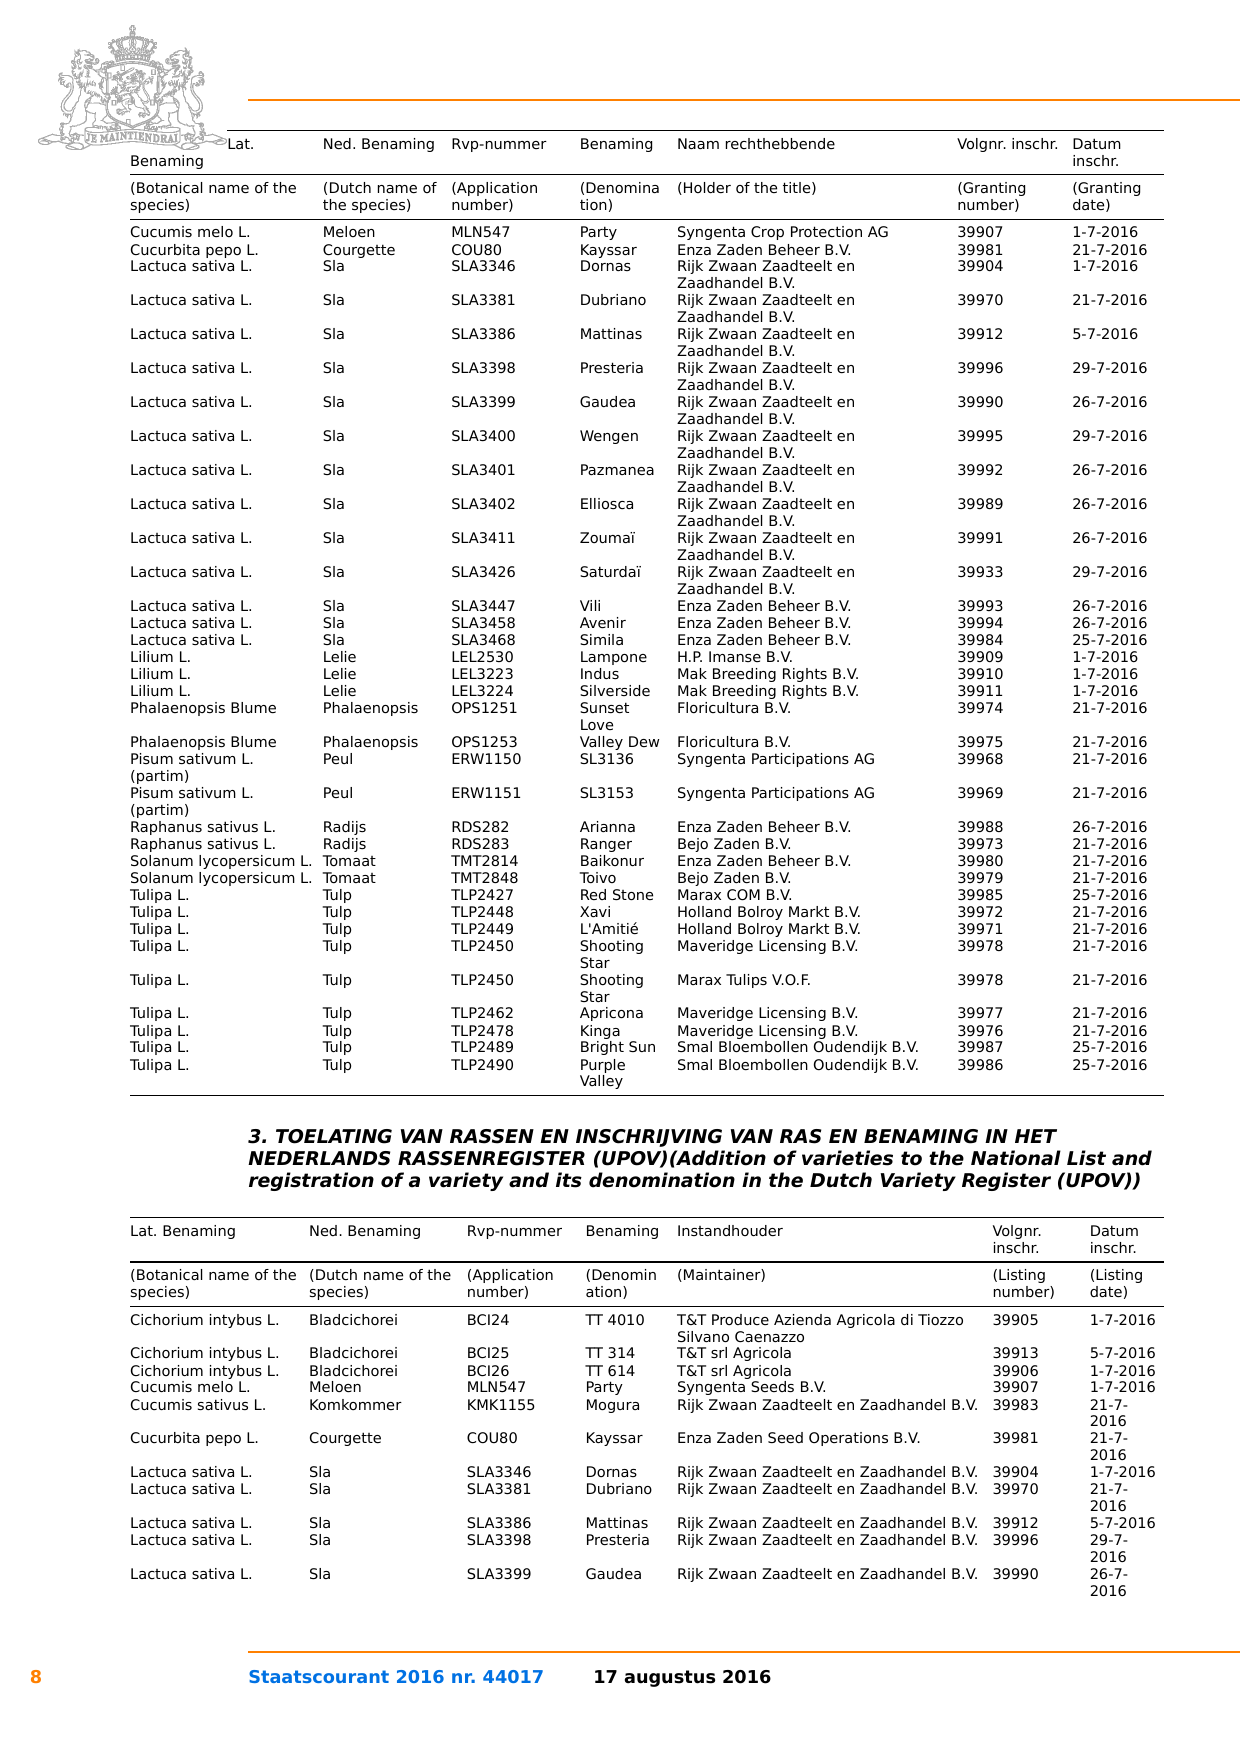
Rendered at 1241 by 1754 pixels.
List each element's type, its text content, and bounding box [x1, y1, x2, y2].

table_cell 39978 [951, 971, 1066, 1005]
table_cell Lilium L. [130, 649, 317, 666]
table_cell Solanum lycopersicum L. [130, 853, 317, 869]
table_header Naam rechthebbende [671, 131, 951, 174]
table_cell T&T Produce Azienda Agricola di Tiozzo Silvano Caenazzo [671, 1307, 986, 1345]
table_cell Lactuca sativa L. [130, 428, 317, 462]
table_cell COU80 [461, 1430, 579, 1464]
table_cell Mogura [580, 1396, 671, 1430]
table_cell Smal Bloembollen Oudendijk B.V. [671, 1056, 951, 1095]
table_cell 39907 [951, 220, 1066, 241]
table_cell BCI24 [461, 1307, 579, 1345]
table_cell 21-7-2016 [1066, 938, 1163, 971]
table_cell Syngenta Participations AG [671, 751, 951, 785]
table_cell Sla [303, 1464, 461, 1481]
table_header Ned. Benaming [317, 131, 445, 174]
table_cell SLA3381 [461, 1481, 579, 1515]
table_cell TLP2478 [445, 1023, 574, 1039]
table_cell BCI25 [461, 1345, 579, 1362]
table_cell Gaudea [574, 394, 671, 428]
table_header Ned. Benaming [303, 1218, 461, 1261]
table_cell Sla [317, 615, 445, 632]
table_cell Sla [317, 326, 445, 360]
table_cell 21-7-2016 [1066, 241, 1163, 258]
table_cell Cucumis sativus L. [130, 1396, 303, 1430]
table_cell Bright Sun [574, 1039, 671, 1056]
table_cell Vili [574, 598, 671, 615]
subtitle 3. TOELATING VAN RASSEN EN INSCHRIJVING VAN RAS EN BENAMING IN HET NEDERLANDS RASSENREGISTER (UPOV)(Addition of varieties to the National List and registration of a variety and its denomination in the Dutch Variety Register (UPOV)) [248, 1126, 1163, 1192]
table_cell Lactuca sativa L. [130, 326, 317, 360]
table_cell Maveridge Licensing B.V. [671, 1023, 951, 1039]
table_cell Enza Zaden Beheer B.V. [671, 819, 951, 836]
table_cell 39983 [986, 1396, 1083, 1430]
table_cell 1-7-2016 [1084, 1379, 1163, 1396]
table_cell 39990 [951, 394, 1066, 428]
table_cell Tulipa L. [130, 904, 317, 921]
table_cell Rijk Zwaan Zaadteelt en Zaadhandel B.V. [671, 1481, 986, 1515]
table_cell 39912 [986, 1515, 1083, 1532]
table_cell TT 4010 [580, 1307, 671, 1345]
table_header Lat. Benaming [130, 131, 317, 174]
table_cell Tulipa L. [130, 971, 317, 1005]
table_cell Tulp [317, 1005, 445, 1022]
table_cell SLA3399 [445, 394, 574, 428]
table_cell Xavi [574, 904, 671, 921]
table_cell SLA3401 [445, 462, 574, 496]
table_cell 26-7-2016 [1084, 1566, 1163, 1600]
table_cell SLA3381 [445, 292, 574, 326]
table_cell T&T srl Agricola [671, 1363, 986, 1379]
table_cell (Holder of the title) [671, 175, 951, 219]
table_cell Rijk Zwaan Zaadteelt en Zaadhandel B.V. [671, 1515, 986, 1532]
table_cell Lelie [317, 666, 445, 683]
table_cell Rijk Zwaan Zaadteelt en Zaadhandel B.V. [671, 1396, 986, 1430]
table_cell TT 614 [580, 1363, 671, 1379]
table_cell Lactuca sativa L. [130, 564, 317, 598]
table_cell Rijk Zwaan Zaadteelt en Zaadhandel B.V. [671, 496, 951, 530]
table_cell Sla [303, 1481, 461, 1515]
table_cell ERW1151 [445, 785, 574, 819]
table_cell Tulp [317, 1056, 445, 1095]
table_cell Pisum sativum L. (partim) [130, 785, 317, 819]
table_cell 21-7-2016 [1066, 971, 1163, 1005]
table_cell 1-7-2016 [1084, 1307, 1163, 1345]
table_cell L'Amitié [574, 921, 671, 937]
table_cell 21-7-2016 [1066, 904, 1163, 921]
table_cell Raphanus sativus L. [130, 819, 317, 836]
table_cell Valley Dew [574, 734, 671, 751]
table_cell Tulp [317, 1023, 445, 1039]
table_cell Rijk Zwaan Zaadteelt en Zaadhandel B.V. [671, 1566, 986, 1600]
table_cell RDS282 [445, 819, 574, 836]
table_cell Phalaenopsis Blume [130, 700, 317, 734]
table_cell 25-7-2016 [1066, 1039, 1163, 1056]
table_cell 1-7-2016 [1066, 683, 1163, 700]
table_cell TLP2449 [445, 921, 574, 937]
table_cell LEL3223 [445, 666, 574, 683]
table_cell 25-7-2016 [1066, 887, 1163, 903]
table_cell 39981 [986, 1430, 1083, 1464]
table_cell Floricultura B.V. [671, 700, 951, 734]
table_cell TLP2450 [445, 971, 574, 1005]
table_cell SLA3468 [445, 632, 574, 649]
table_header Benaming [580, 1218, 671, 1261]
table_cell Lactuca sativa L. [130, 615, 317, 632]
table_cell Solanum lycopersicum L. [130, 870, 317, 887]
table_cell Sla [317, 632, 445, 649]
table_cell Dornas [580, 1464, 671, 1481]
table_cell 21-7-2016 [1066, 836, 1163, 853]
table_cell 21-7-2016 [1066, 853, 1163, 869]
table_cell (Botanical name of the species) [130, 1263, 303, 1306]
table_cell 26-7-2016 [1066, 462, 1163, 496]
table_cell 39995 [951, 428, 1066, 462]
table_cell Peul [317, 751, 445, 785]
table_cell SLA3386 [461, 1515, 579, 1532]
table_cell 39904 [951, 258, 1066, 292]
table_header Rvp-nummer [445, 131, 574, 174]
table_cell Raphanus sativus L. [130, 836, 317, 853]
table_cell Enza Zaden Seed Operations B.V. [671, 1430, 986, 1464]
table_cell Baikonur [574, 853, 671, 869]
table_cell 25-7-2016 [1066, 1056, 1163, 1095]
table_cell Syngenta Crop Protection AG [671, 220, 951, 241]
table_cell 1-7-2016 [1084, 1464, 1163, 1481]
table_cell TLP2427 [445, 887, 574, 903]
table_cell 29-7-2016 [1084, 1532, 1163, 1566]
table_cell Cucurbita pepo L. [130, 1430, 303, 1464]
table_cell Simila [574, 632, 671, 649]
table_cell (Application number) [461, 1263, 579, 1306]
table_cell Sla [317, 530, 445, 564]
table_cell ERW1150 [445, 751, 574, 785]
table_cell 39979 [951, 870, 1066, 887]
table_cell Tomaat [317, 853, 445, 869]
table_cell 39978 [951, 938, 1066, 971]
table_cell MLN547 [461, 1379, 579, 1396]
table_cell Rijk Zwaan Zaadteelt en Zaadhandel B.V. [671, 360, 951, 394]
table_cell Indus [574, 666, 671, 683]
table_cell TLP2450 [445, 938, 574, 971]
table_cell 21-7-2016 [1084, 1481, 1163, 1515]
table_cell Rijk Zwaan Zaadteelt en Zaadhandel B.V. [671, 1532, 986, 1566]
table_cell Lactuca sativa L. [130, 360, 317, 394]
table_cell Meloen [317, 220, 445, 241]
table_cell (Application number) [445, 175, 574, 219]
table_cell Radijs [317, 819, 445, 836]
table_header Datum inschr. [1084, 1218, 1163, 1261]
picture [38, 25, 227, 150]
table_cell Lilium L. [130, 683, 317, 700]
table_cell Zoumaï [574, 530, 671, 564]
table_cell 39992 [951, 462, 1066, 496]
table_cell 39904 [986, 1464, 1083, 1481]
table_cell Red Stone [574, 887, 671, 903]
table_cell 39975 [951, 734, 1066, 751]
table_cell Smal Bloembollen Oudendijk B.V. [671, 1039, 951, 1056]
table_cell 5-7-2016 [1066, 326, 1163, 360]
table_cell Lactuca sativa L. [130, 292, 317, 326]
table_cell Rijk Zwaan Zaadteelt en Zaadhandel B.V. [671, 326, 951, 360]
table_cell 39996 [951, 360, 1066, 394]
table_cell Cucumis melo L. [130, 1379, 303, 1396]
table_cell Tulipa L. [130, 1056, 317, 1095]
table_cell OPS1251 [445, 700, 574, 734]
table_header Lat. Benaming [130, 1218, 303, 1261]
table_cell SLA3447 [445, 598, 574, 615]
table_cell Party [574, 220, 671, 241]
table_cell 1-7-2016 [1066, 649, 1163, 666]
table_cell (Granting number) [951, 175, 1066, 219]
table_cell LEL3224 [445, 683, 574, 700]
table_cell Bladcichorei [303, 1307, 461, 1345]
table_cell TLP2448 [445, 904, 574, 921]
table_cell Enza Zaden Beheer B.V. [671, 598, 951, 615]
table_cell Sla [303, 1532, 461, 1566]
table_cell SLA3426 [445, 564, 574, 598]
table_cell Rijk Zwaan Zaadteelt en Zaadhandel B.V. [671, 564, 951, 598]
table_cell Marax Tulips V.O.F. [671, 971, 951, 1005]
table_cell 39970 [986, 1481, 1083, 1515]
table_cell 29-7-2016 [1066, 360, 1163, 394]
table_cell TLP2489 [445, 1039, 574, 1056]
table_cell Wengen [574, 428, 671, 462]
table_cell Courgette [317, 241, 445, 258]
table_cell H.P. Imanse B.V. [671, 649, 951, 666]
table_cell Bejo Zaden B.V. [671, 870, 951, 887]
table_cell Cichorium intybus L. [130, 1307, 303, 1345]
table_cell 39993 [951, 598, 1066, 615]
table_cell 39988 [951, 819, 1066, 836]
table_cell SLA3346 [461, 1464, 579, 1481]
table_cell Rijk Zwaan Zaadteelt en Zaadhandel B.V. [671, 462, 951, 496]
table_cell Dubriano [580, 1481, 671, 1515]
table_cell Phalaenopsis [317, 700, 445, 734]
table_cell Lactuca sativa L. [130, 1515, 303, 1532]
table_cell Holland Bolroy Markt B.V. [671, 904, 951, 921]
table_cell 39976 [951, 1023, 1066, 1039]
table_cell 39910 [951, 666, 1066, 683]
table_cell 39989 [951, 496, 1066, 530]
table_cell Sla [317, 564, 445, 598]
table_cell 39909 [951, 649, 1066, 666]
table_cell Pisum sativum L. (partim) [130, 751, 317, 785]
table_cell Shooting Star [574, 971, 671, 1005]
table_cell Sla [303, 1515, 461, 1532]
table_cell Tulipa L. [130, 921, 317, 937]
table_cell Tulipa L. [130, 1039, 317, 1056]
table_cell Silverside [574, 683, 671, 700]
table_cell SLA3399 [461, 1566, 579, 1600]
table_cell Komkommer [303, 1396, 461, 1430]
table_cell Sla [317, 428, 445, 462]
table_cell Pazmanea [574, 462, 671, 496]
table_cell Sunset Love [574, 700, 671, 734]
table_cell SLA3458 [445, 615, 574, 632]
table_cell 39911 [951, 683, 1066, 700]
table_header Volgnr. inschr. [951, 131, 1066, 174]
table_cell Cucumis melo L. [130, 220, 317, 241]
table_cell KMK1155 [461, 1396, 579, 1430]
table_cell 39994 [951, 615, 1066, 632]
table_cell TT 314 [580, 1345, 671, 1362]
table_cell 39969 [951, 785, 1066, 819]
table_header Rvp-nummer [461, 1218, 579, 1261]
table_cell 39991 [951, 530, 1066, 564]
table_cell Tulp [317, 938, 445, 971]
table_cell (Granting date) [1066, 175, 1163, 219]
table_cell Kayssar [574, 241, 671, 258]
table_cell Apricona [574, 1005, 671, 1022]
table_cell TMT2848 [445, 870, 574, 887]
table_cell 21-7-2016 [1066, 1005, 1163, 1022]
table_cell 26-7-2016 [1066, 394, 1163, 428]
table_cell Mak Breeding Rights B.V. [671, 666, 951, 683]
table_cell 26-7-2016 [1066, 530, 1163, 564]
table_cell Lilium L. [130, 666, 317, 683]
table_cell TMT2814 [445, 853, 574, 869]
table_cell Sla [317, 292, 445, 326]
table_cell Cichorium intybus L. [130, 1345, 303, 1362]
table_cell Lactuca sativa L. [130, 598, 317, 615]
table_cell 39980 [951, 853, 1066, 869]
table_cell 21-7-2016 [1066, 1023, 1163, 1039]
table_cell SL3136 [574, 751, 671, 785]
table_cell Bejo Zaden B.V. [671, 836, 951, 853]
table_cell Lactuca sativa L. [130, 632, 317, 649]
table_cell COU80 [445, 241, 574, 258]
table_cell 21-7-2016 [1066, 921, 1163, 937]
table_cell Enza Zaden Beheer B.V. [671, 853, 951, 869]
table_cell Sla [303, 1566, 461, 1600]
table_cell Lactuca sativa L. [130, 394, 317, 428]
table_cell SLA3411 [445, 530, 574, 564]
table_cell Lactuca sativa L. [130, 1566, 303, 1600]
table_cell Presteria [580, 1532, 671, 1566]
table_cell Lactuca sativa L. [130, 496, 317, 530]
table_cell Sla [317, 462, 445, 496]
table_header Instandhouder [671, 1218, 986, 1261]
table_cell 39913 [986, 1345, 1083, 1362]
table_cell TLP2462 [445, 1005, 574, 1022]
table_cell Tulp [317, 921, 445, 937]
table_cell Sla [317, 394, 445, 428]
table_cell T&T srl Agricola [671, 1345, 986, 1362]
table_cell 39977 [951, 1005, 1066, 1022]
table_cell Avenir [574, 615, 671, 632]
table_cell 26-7-2016 [1066, 598, 1163, 615]
table_cell RDS283 [445, 836, 574, 853]
table_cell LEL2530 [445, 649, 574, 666]
table_cell Toivo [574, 870, 671, 887]
table_cell Tulp [317, 1039, 445, 1056]
table_cell 39968 [951, 751, 1066, 785]
table_cell Purple Valley [574, 1056, 671, 1095]
table_cell Lelie [317, 683, 445, 700]
table_cell 39984 [951, 632, 1066, 649]
table_cell 39907 [986, 1379, 1083, 1396]
table_cell Shooting Star [574, 938, 671, 971]
table_cell 39986 [951, 1056, 1066, 1095]
table_cell 39974 [951, 700, 1066, 734]
table_cell (Listing date) [1084, 1263, 1163, 1306]
table_cell Phalaenopsis [317, 734, 445, 751]
table_cell Maveridge Licensing B.V. [671, 938, 951, 971]
table_cell (Maintainer) [671, 1263, 986, 1306]
table_cell Mattinas [574, 326, 671, 360]
table_cell Arianna [574, 819, 671, 836]
table_cell Rijk Zwaan Zaadteelt en Zaadhandel B.V. [671, 1464, 986, 1481]
table_cell 21-7-2016 [1066, 734, 1163, 751]
table_cell 21-7-2016 [1066, 785, 1163, 819]
table_cell 1-7-2016 [1066, 258, 1163, 292]
table_cell MLN547 [445, 220, 574, 241]
table_cell SLA3398 [445, 360, 574, 394]
table_cell Courgette [303, 1430, 461, 1464]
table_cell Presteria [574, 360, 671, 394]
table_cell 25-7-2016 [1066, 632, 1163, 649]
table_cell 1-7-2016 [1084, 1363, 1163, 1379]
table_cell Enza Zaden Beheer B.V. [671, 241, 951, 258]
table_cell 5-7-2016 [1084, 1345, 1163, 1362]
table_cell Marax COM B.V. [671, 887, 951, 903]
table_cell Mattinas [580, 1515, 671, 1532]
table_cell 39996 [986, 1532, 1083, 1566]
table_cell (Dutch name of the species) [317, 175, 445, 219]
table_cell Lactuca sativa L. [130, 530, 317, 564]
table_cell (Denomination) [574, 175, 671, 219]
table_cell Lampone [574, 649, 671, 666]
table_cell Rijk Zwaan Zaadteelt en Zaadhandel B.V. [671, 394, 951, 428]
table_header Datum inschr. [1066, 131, 1163, 174]
table_cell 39906 [986, 1363, 1083, 1379]
table_cell Mak Breeding Rights B.V. [671, 683, 951, 700]
table_cell 26-7-2016 [1066, 615, 1163, 632]
table_cell 26-7-2016 [1066, 819, 1163, 836]
table_cell Phalaenopsis Blume [130, 734, 317, 751]
table_cell 39981 [951, 241, 1066, 258]
table_cell Enza Zaden Beheer B.V. [671, 632, 951, 649]
table_cell Ranger [574, 836, 671, 853]
table_cell (Denomination) [580, 1263, 671, 1306]
table_cell Sla [317, 258, 445, 292]
table_cell TLP2490 [445, 1056, 574, 1095]
table_cell 21-7-2016 [1066, 700, 1163, 734]
table_cell Syngenta Seeds B.V. [671, 1379, 986, 1396]
table_cell 29-7-2016 [1066, 564, 1163, 598]
table_cell 39970 [951, 292, 1066, 326]
table_cell 39985 [951, 887, 1066, 903]
table_cell SL3153 [574, 785, 671, 819]
table_cell 39971 [951, 921, 1066, 937]
table_cell Cucurbita pepo L. [130, 241, 317, 258]
table_cell Gaudea [580, 1566, 671, 1600]
table_cell 39972 [951, 904, 1066, 921]
table_cell Cichorium intybus L. [130, 1363, 303, 1379]
table_cell SLA3346 [445, 258, 574, 292]
table_cell (Listing number) [986, 1263, 1083, 1306]
table_cell Bladcichorei [303, 1345, 461, 1362]
table_cell Dubriano [574, 292, 671, 326]
table_cell Tulp [317, 971, 445, 1005]
table_cell Meloen [303, 1379, 461, 1396]
table_cell Rijk Zwaan Zaadteelt en Zaadhandel B.V. [671, 292, 951, 326]
table_cell Party [580, 1379, 671, 1396]
table_cell OPS1253 [445, 734, 574, 751]
table_cell 26-7-2016 [1066, 496, 1163, 530]
table_cell Lelie [317, 649, 445, 666]
table_cell Peul [317, 785, 445, 819]
table_cell Lactuca sativa L. [130, 258, 317, 292]
table_cell Lactuca sativa L. [130, 462, 317, 496]
table_cell SLA3400 [445, 428, 574, 462]
table_cell 21-7-2016 [1084, 1396, 1163, 1430]
table_cell Radijs [317, 836, 445, 853]
table_cell BCI26 [461, 1363, 579, 1379]
table_cell 21-7-2016 [1066, 870, 1163, 887]
table_cell 1-7-2016 [1066, 220, 1163, 241]
table_cell Floricultura B.V. [671, 734, 951, 751]
table_cell Maveridge Licensing B.V. [671, 1005, 951, 1022]
table_cell Lactuca sativa L. [130, 1464, 303, 1481]
table_cell 39973 [951, 836, 1066, 853]
table_cell 39987 [951, 1039, 1066, 1056]
table_cell 29-7-2016 [1066, 428, 1163, 462]
table_cell Tulipa L. [130, 1005, 317, 1022]
table_header Benaming [574, 131, 671, 174]
table_cell Tulipa L. [130, 1023, 317, 1039]
table_header Volgnr. inschr. [986, 1218, 1083, 1261]
table_cell Tomaat [317, 870, 445, 887]
table_cell Elliosca [574, 496, 671, 530]
table_cell SLA3398 [461, 1532, 579, 1566]
table_cell SLA3386 [445, 326, 574, 360]
table_cell 39990 [986, 1566, 1083, 1600]
table_cell Kinga [574, 1023, 671, 1039]
table_cell Syngenta Participations AG [671, 785, 951, 819]
table_cell Tulp [317, 904, 445, 921]
table_cell (Botanical name of the species) [130, 175, 317, 219]
table_cell SLA3402 [445, 496, 574, 530]
table_cell (Dutch name of the species) [303, 1263, 461, 1306]
table_cell 39933 [951, 564, 1066, 598]
table_cell 39912 [951, 326, 1066, 360]
table_cell Tulp [317, 887, 445, 903]
table_cell 1-7-2016 [1066, 666, 1163, 683]
table_cell 39905 [986, 1307, 1083, 1345]
table_cell 21-7-2016 [1066, 751, 1163, 785]
table_cell Kayssar [580, 1430, 671, 1464]
table_cell Saturdaï [574, 564, 671, 598]
table_cell Bladcichorei [303, 1363, 461, 1379]
table_cell Dornas [574, 258, 671, 292]
table_cell Tulipa L. [130, 938, 317, 971]
table_cell Lactuca sativa L. [130, 1481, 303, 1515]
table_cell Tulipa L. [130, 887, 317, 903]
table_cell Lactuca sativa L. [130, 1532, 303, 1566]
table_cell 5-7-2016 [1084, 1515, 1163, 1532]
table_cell Rijk Zwaan Zaadteelt en Zaadhandel B.V. [671, 428, 951, 462]
table_cell Sla [317, 496, 445, 530]
table_cell Rijk Zwaan Zaadteelt en Zaadhandel B.V. [671, 530, 951, 564]
table_cell Holland Bolroy Markt B.V. [671, 921, 951, 937]
table_cell 21-7-2016 [1084, 1430, 1163, 1464]
table_cell Sla [317, 598, 445, 615]
table_cell Enza Zaden Beheer B.V. [671, 615, 951, 632]
table_cell Rijk Zwaan Zaadteelt en Zaadhandel B.V. [671, 258, 951, 292]
table_cell 21-7-2016 [1066, 292, 1163, 326]
table_cell Sla [317, 360, 445, 394]
